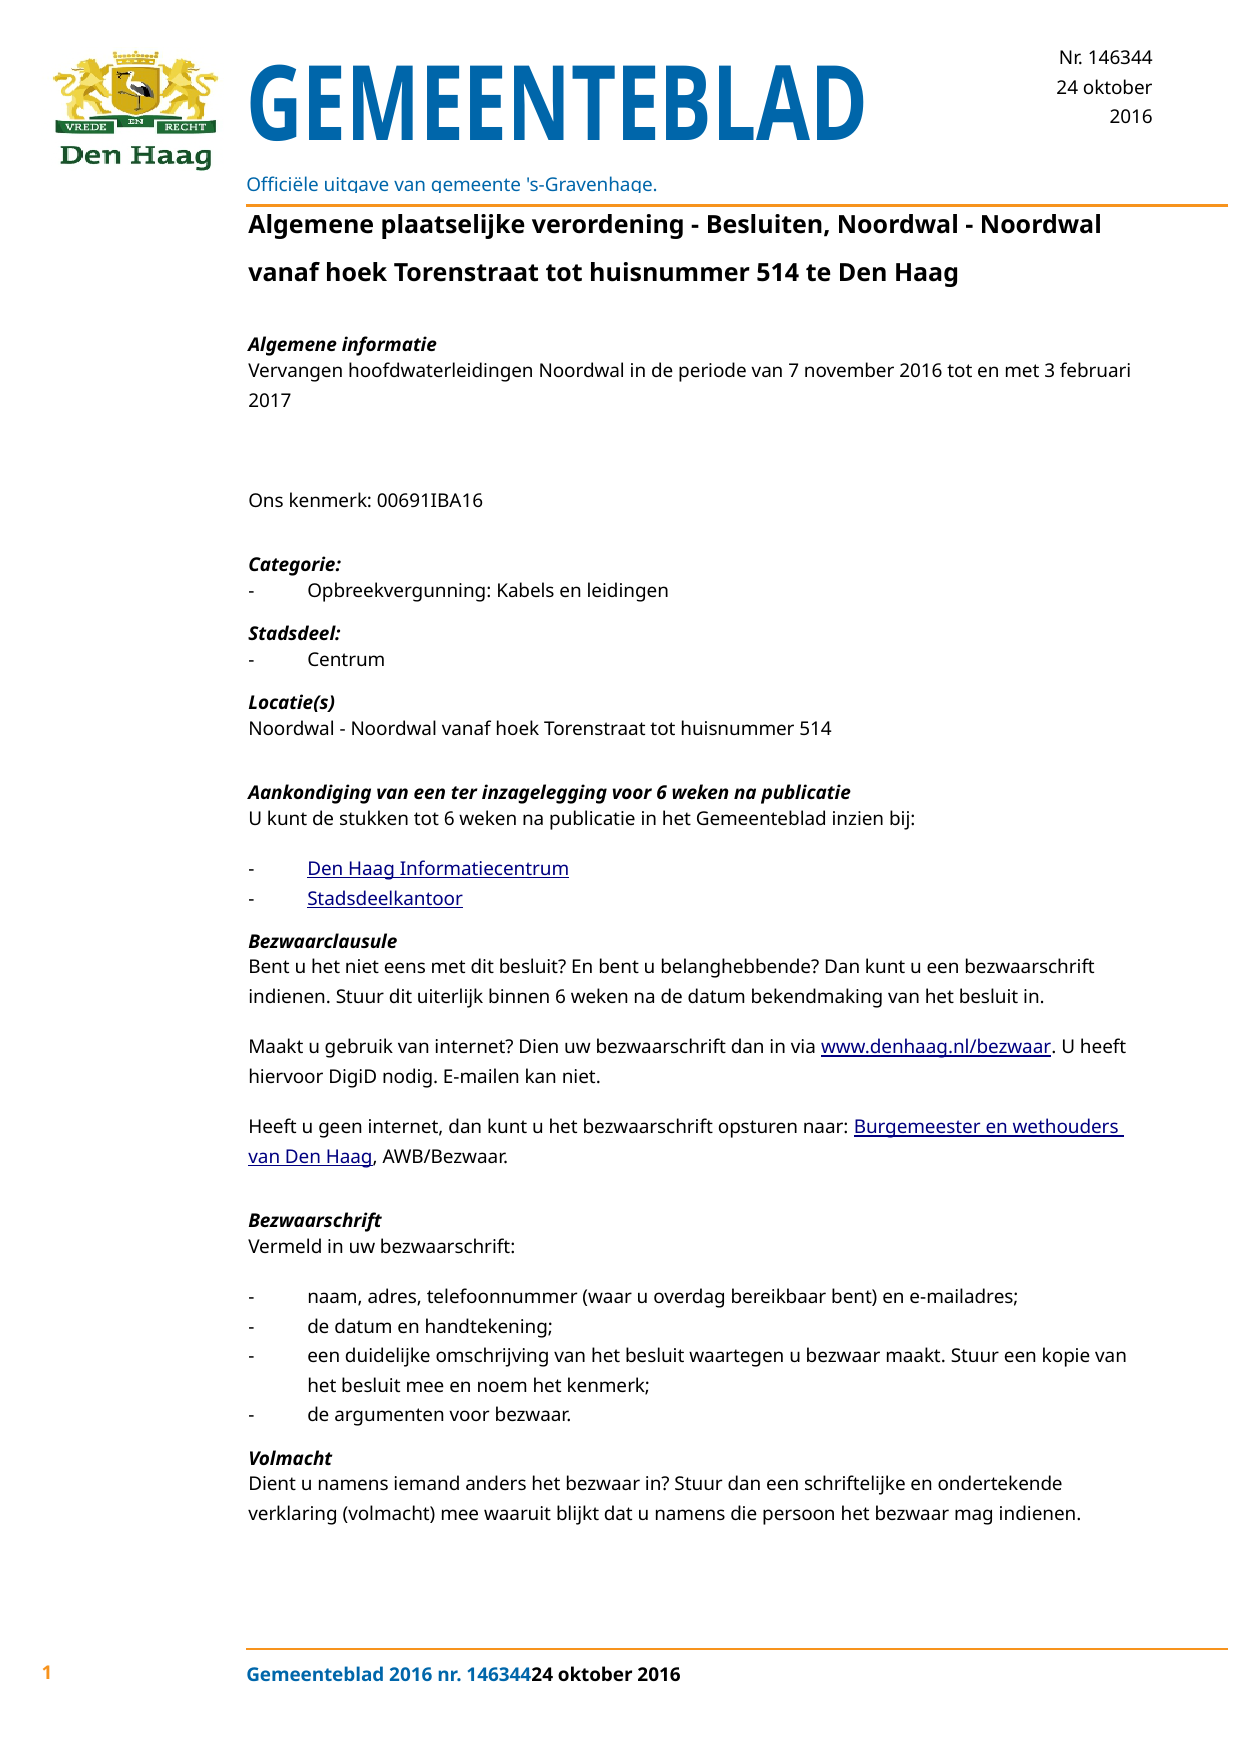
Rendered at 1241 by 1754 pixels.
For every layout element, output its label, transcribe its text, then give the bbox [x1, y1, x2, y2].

text U kunt de stukken tot 6 weken na publicatie in het Gemeenteblad inzien bij: [248, 805, 1152, 830]
text Bezwaarclausule [248, 928, 1152, 953]
text Bent u het niet eens met dit besluit? En bent u belanghebbende? Dan kunt u een bezwaarschrift indienen. Stuur dit uiterlijk binnen 6 weken na de datum bekendmaking van het besluit in. [248, 953, 1152, 1009]
text Vermeld in uw bezwaarschrift: [248, 1233, 1152, 1258]
text Bezwaarschrift [248, 1207, 1152, 1233]
list de argumenten voor bezwaar. [248, 1402, 1152, 1427]
text Algemene informatie [248, 331, 1152, 357]
list een duidelijke omschrijving van het besluit waartegen u bezwaar maakt. Stuur een kopie van het besluit mee en noem het kenmerk; [248, 1342, 1152, 1398]
list Den Haag Informatiecentrum [248, 855, 1152, 881]
text Vervangen hoofdwaterleidingen Noordwal in de periode van 7 november 2016 tot en met 3 februari 2017 [248, 357, 1152, 412]
text Noordwal - Noordwal vanaf hoek Torenstraat tot huisnummer 514 [248, 715, 1152, 741]
text Algemene plaatselijke verordening - Besluiten, Noordwal - Noordwal vanaf hoek Torenstraat tot huisnummer 514 te Den Haag [248, 207, 1152, 288]
text Stadsdeel: [248, 620, 1152, 646]
list Stadsdeelkantoor [248, 885, 1152, 910]
text Heeft u geen internet, dan kunt u het bezwaarschrift opsturen naar: Burgemeester en wethouders van Den Haag, AWB/Bezwaar. [248, 1113, 1152, 1169]
list naam, adres, telefoonnummer (waar u overdag bereikbaar bent) en e-mailadres; [248, 1283, 1152, 1309]
text Maakt u gebruik van internet? Dien uw bezwaarschrift dan in via www.denhaag.nl/bezwaar. U heeft hiervoor DigiD nodig. E-mailen kan niet. [248, 1033, 1152, 1089]
list Centrum [248, 646, 1152, 672]
list de datum en handtekening; [248, 1313, 1152, 1338]
text Volmacht [248, 1445, 1152, 1470]
text Dient u namens iemand anders het bezwaar in? Stuur dan een schriftelijke en ondertekende verklaring (volmacht) mee waaruit blijkt dat u namens die persoon het bezwaar mag indienen. [248, 1470, 1152, 1526]
text Locatie(s) [248, 689, 1152, 715]
text Aankondiging van een ter inzagelegging voor 6 weken na publicatie [248, 779, 1152, 805]
list Opbreekvergunning: Kabels en leidingen [248, 577, 1152, 603]
text Ons kenmerk: 00691IBA16 [248, 488, 1152, 513]
text Categorie: [248, 552, 1152, 577]
picture [41, 47, 231, 172]
